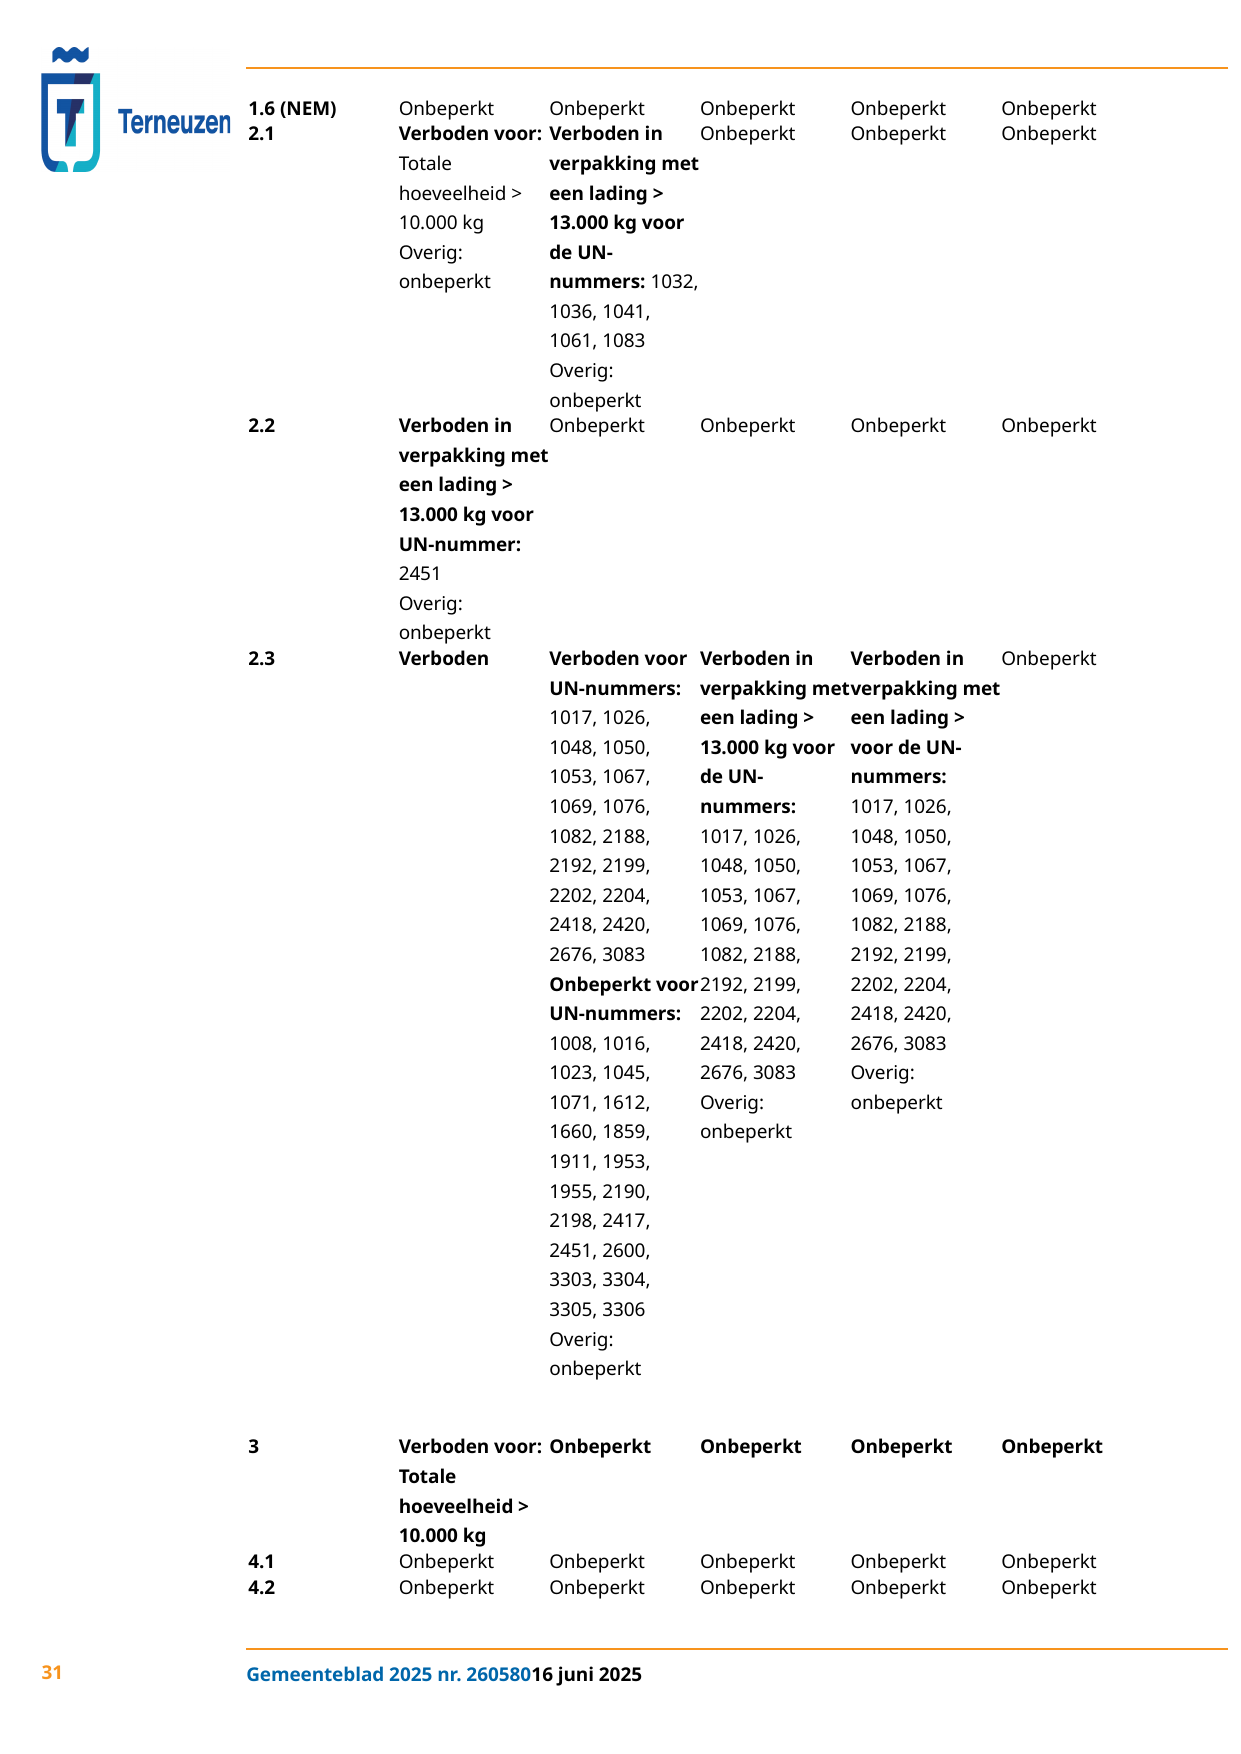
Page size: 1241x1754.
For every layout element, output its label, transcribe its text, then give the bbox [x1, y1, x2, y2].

table_cell Verboden in verpakking met een lading > 13.000 kg voor UN-nummer: 2451 Overig: onbeperkt [399, 413, 549, 645]
table_cell Verboden voor UN-nummers: 1017, 1026, 1048, 1050, 1053, 1067, 1069, 1076, 1082, 2188, 2192, 2199, 2202, 2204, 2418, 2420, 2676, 3083 Onbeperkt voor UN-nummers: 1008, 1016, 1023, 1045, 1071, 1612, 1660, 1859, 1911, 1953, 1955, 2190, 2198, 2417, 2451, 2600, 3303, 3304, 3305, 3306 Overig: onbeperkt [549, 645, 700, 1381]
table_cell Verboden voor: Totale hoeveelheid > 10.000 kg Overig: onbeperkt [399, 121, 549, 412]
table_cell 2.2 [248, 413, 398, 645]
picture [41, 47, 231, 172]
table_cell Onbeperkt [850, 121, 1001, 412]
table_cell Onbeperkt [549, 1574, 700, 1599]
table_cell Onbeperkt [1001, 1574, 1152, 1599]
table_cell 1.6 (NEM) [248, 95, 398, 121]
table_cell Onbeperkt [850, 1574, 1001, 1599]
table_header 3 [248, 1434, 398, 1548]
table_cell 4.1 [248, 1548, 398, 1574]
table_header Onbeperkt [700, 1434, 850, 1548]
table_cell 4.2 [248, 1574, 398, 1599]
table_cell Onbeperkt [700, 413, 850, 645]
table_cell Onbeperkt [399, 95, 549, 121]
table_cell Onbeperkt [700, 121, 850, 412]
table_header Onbeperkt [549, 1434, 700, 1548]
table_cell Onbeperkt [1001, 95, 1152, 121]
table_cell Onbeperkt [399, 1548, 549, 1574]
table_cell Onbeperkt [549, 413, 700, 645]
table_cell Verboden [399, 645, 549, 1381]
table_cell Onbeperkt [549, 95, 700, 121]
table_cell Onbeperkt [1001, 413, 1152, 645]
table_header Onbeperkt [850, 1434, 1001, 1548]
table_cell Verboden in verpakking met een lading > 13.000 kg voor de UN-nummers: 1032, 1036, 1041, 1061, 1083 Overig: onbeperkt [549, 121, 700, 412]
table_cell Onbeperkt [850, 95, 1001, 121]
table_header Onbeperkt [1001, 1434, 1152, 1548]
table_cell 2.1 [248, 121, 398, 412]
table_cell Verboden in verpakking met een lading > voor de UN-nummers: 1017, 1026, 1048, 1050, 1053, 1067, 1069, 1076, 1082, 2188, 2192, 2199, 2202, 2204, 2418, 2420, 2676, 3083 Overig: onbeperkt [850, 645, 1001, 1381]
table_header Verboden voor: Totale hoeveelheid > 10.000 kg [399, 1434, 549, 1548]
table_cell Onbeperkt [700, 1548, 850, 1574]
table_cell Onbeperkt [700, 95, 850, 121]
table_cell Onbeperkt [850, 413, 1001, 645]
table_cell Onbeperkt [850, 1548, 1001, 1574]
table_cell Onbeperkt [399, 1574, 549, 1599]
table_cell Verboden in verpakking met een lading > 13.000 kg voor de UN-nummers: 1017, 1026, 1048, 1050, 1053, 1067, 1069, 1076, 1082, 2188, 2192, 2199, 2202, 2204, 2418, 2420, 2676, 3083 Overig: onbeperkt [700, 645, 850, 1381]
table_cell Onbeperkt [1001, 645, 1152, 1381]
table_cell Onbeperkt [700, 1574, 850, 1599]
table_cell Onbeperkt [1001, 121, 1152, 412]
table_cell Onbeperkt [549, 1548, 700, 1574]
table_cell 2.3 [248, 645, 398, 1381]
table_cell Onbeperkt [1001, 1548, 1152, 1574]
